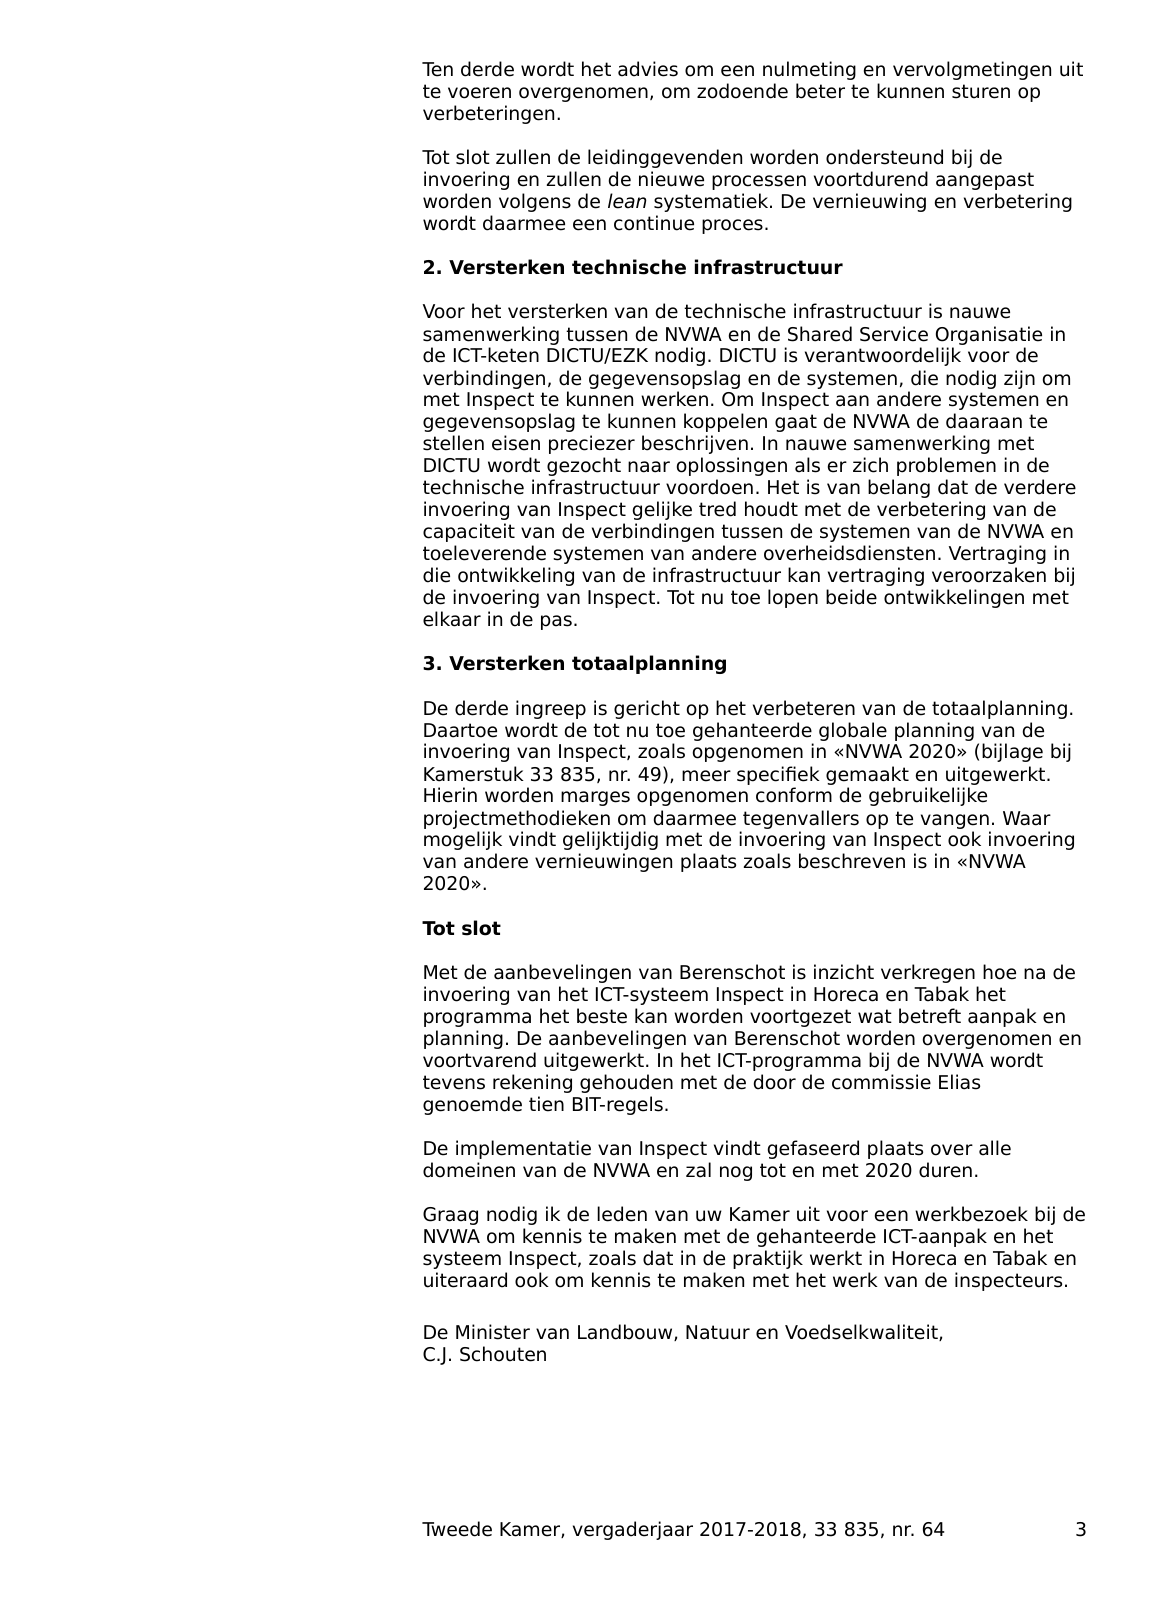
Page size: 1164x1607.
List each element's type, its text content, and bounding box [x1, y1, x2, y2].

text De derde ingreep is gericht op het verbeteren van de totaalplanning. Daartoe wordt de tot nu toe gehanteerde globale planning van de invoering van Inspect, zoals opgenomen in «NVWA 2020» (bijlage bij Kamerstuk 33 835, nr. 49), meer specifiek gemaakt en uitgewerkt. Hierin worden marges opgenomen conform de gebruikelijke projectmethodieken om daarmee tegenvallers op te vangen. Waar mogelijk vindt gelijktijdig met de invoering van Inspect ook invoering van andere vernieuwingen plaats zoals beschreven is in «NVWA 2020». [422, 697, 1087, 895]
text Voor het versterken van de technische infrastructuur is nauwe samenwerking tussen de NVWA en de Shared Service Organisatie in de ICT-keten DICTU/EZK nodig. DICTU is verantwoordelijk voor de verbindingen, de gegevensopslag en de systemen, die nodig zijn om met Inspect te kunnen werken. Om Inspect aan andere systemen en gegevensopslag te kunnen koppelen gaat de NVWA de daaraan te stellen eisen preciezer beschrijven. In nauwe samenwerking met DICTU wordt gezocht naar oplossingen als er zich problemen in de technische infrastructuur voordoen. Het is van belang dat de verdere invoering van Inspect gelijke tred houdt met de verbetering van de capaciteit van de verbindingen tussen de systemen van de NVWA en toeleverende systemen van andere overheidsdiensten. Vertraging in die ontwikkeling van de infrastructuur kan vertraging veroorzaken bij de invoering van Inspect. Tot nu toe lopen beide ontwikkelingen met elkaar in de pas. [422, 301, 1087, 631]
subtitle 2. Versterken technische infrastructuur [422, 257, 1087, 279]
text De implementatie van Inspect vindt gefaseerd plaats over alle domeinen van de NVWA en zal nog tot en met 2020 duren. [422, 1138, 1087, 1182]
text De Minister van Landbouw, Natuur en Voedselkwaliteit, C.J. Schouten [422, 1322, 1087, 1366]
text Met de aanbevelingen van Berenschot is inzicht verkregen hoe na de invoering van het ICT-systeem Inspect in Horeca en Tabak het programma het beste kan worden voortgezet wat betreft aanpak en planning. De aanbevelingen van Berenschot worden overgenomen en voortvarend uitgewerkt. In het ICT-programma bij de NVWA wordt tevens rekening gehouden met de door de commissie Elias genoemde tien BIT-regels. [422, 962, 1087, 1116]
subtitle 3. Versterken totaalplanning [422, 653, 1087, 675]
text Ten derde wordt het advies om een nulmeting en vervolgmetingen uit te voeren overgenomen, om zodoende beter te kunnen sturen op verbeteringen. [422, 59, 1087, 125]
text Tot slot zullen de leidinggevenden worden ondersteund bij de invoering en zullen de nieuwe processen voortdurend aangepast worden volgens de lean systematiek. De vernieuwing en verbetering wordt daarmee een continue proces. [422, 147, 1087, 235]
text Graag nodig ik de leden van uw Kamer uit voor een werkbezoek bij de NVWA om kennis te maken met de gehanteerde ICT-aanpak en het systeem Inspect, zoals dat in de praktijk werkt in Horeca en Tabak en uiteraard ook om kennis te maken met het werk van de inspecteurs. [422, 1204, 1087, 1292]
subtitle Tot slot [422, 917, 1087, 939]
